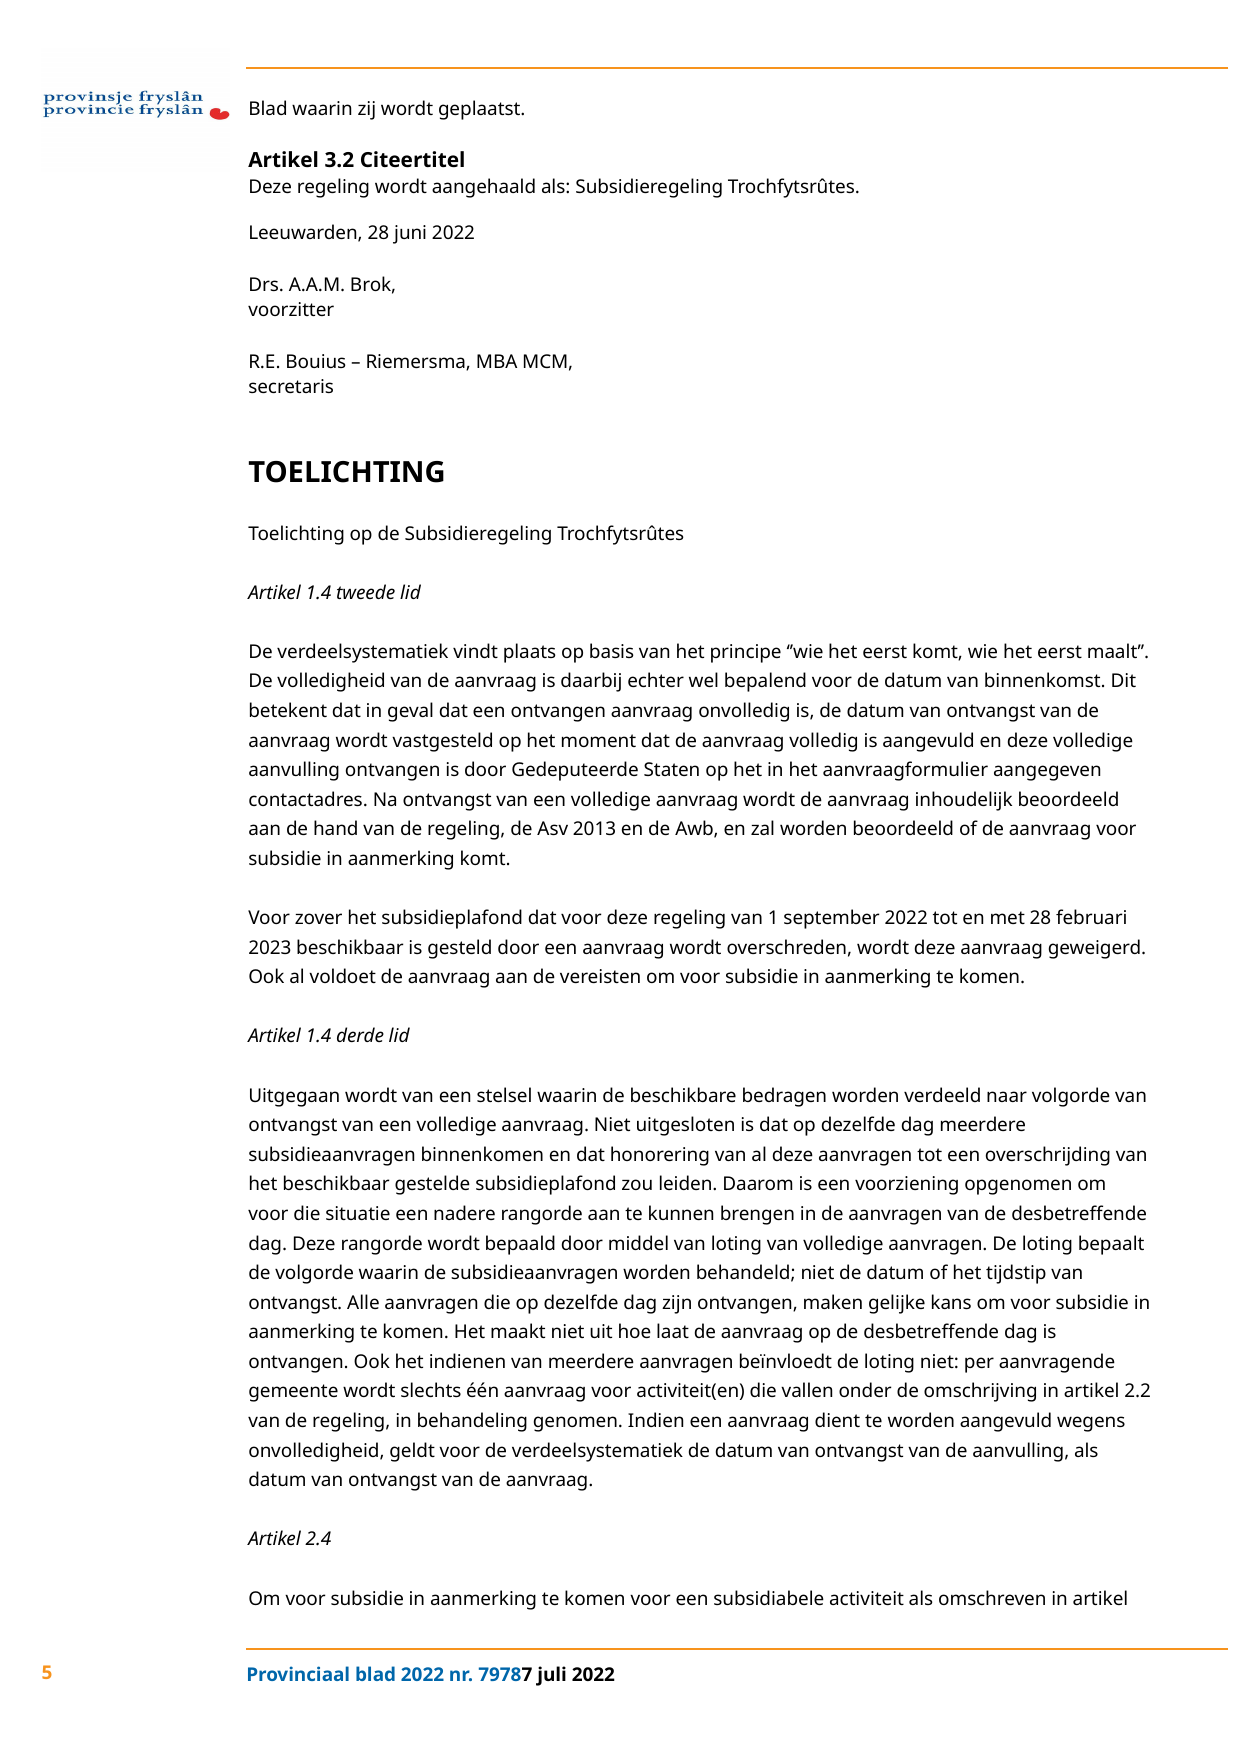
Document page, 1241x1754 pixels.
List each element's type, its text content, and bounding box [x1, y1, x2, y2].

text Deze regeling wordt aangehaald als: Subsidieregeling Trochfytsrûtes. [248, 174, 1152, 199]
text voorzitter [248, 296, 1152, 322]
text De verdeelsystematiek vindt plaats op basis van het principe ‘’wie het eerst komt, wie het eerst maalt’’. De volledigheid van de aanvraag is daarbij echter wel bepalend voor de datum van binnenkomst. Dit betekent dat in geval dat een ontvangen aanvraag onvolledig is, de datum van ontvangst van de aanvraag wordt vastgesteld op het moment dat de aanvraag volledig is aangevuld en deze volledige aanvulling ontvangen is door Gedeputeerde Staten op het in het aanvraagformulier aangegeven contactadres. Na ontvangst van een volledige aanvraag wordt de aanvraag inhoudelijk beoordeeld aan de hand van de regeling, de Asv 2013 en de Awb, en zal worden beoordeeld of de aanvraag voor subsidie in aanmerking komt. [248, 638, 1152, 871]
text Om voor subsidie in aanmerking te komen voor een subsidiabele activiteit als omschreven in artikel [248, 1585, 1152, 1610]
text Artikel 1.4 derde lid [248, 1023, 1152, 1048]
text Artikel 1.4 tweede lid [248, 579, 1152, 604]
picture [41, 47, 231, 172]
text Uitgegaan wordt van een stelsel waarin de beschikbare bedragen worden verdeeld naar volgorde van ontvangst van een volledige aanvraag. Niet uitgesloten is dat op dezelfde dag meerdere subsidieaanvragen binnenkomen en dat honorering van al deze aanvragen tot een overschrijding van het beschikbaar gestelde subsidieplafond zou leiden. Daarom is een voorziening opgenomen om voor die situatie een nadere rangorde aan te kunnen brengen in de aanvragen van de desbetreffende dag. Deze rangorde wordt bepaald door middel van loting van volledige aanvragen. De loting bepaalt de volgorde waarin de subsidieaanvragen worden behandeld; niet de datum of het tijdstip van ontvangst. Alle aanvragen die op dezelfde dag zijn ontvangen, maken gelijke kans om voor subsidie in aanmerking te komen. Het maakt niet uit hoe laat de aanvraag op de desbetreffende dag is ontvangen. Ook het indienen van meerdere aanvragen beïnvloedt de loting niet: per aanvragende gemeente wordt slechts één aanvraag voor activiteit(en) die vallen onder de omschrijving in artikel 2.2 van de regeling, in behandeling genomen. Indien een aanvraag dient te worden aangevuld wegens onvolledigheid, geldt voor de verdeelsystematiek de datum van ontvangst van de aanvulling, als datum van ontvangst van de aanvraag. [248, 1082, 1152, 1492]
text Leeuwarden, 28 juni 2022 [248, 219, 1152, 245]
text Artikel 2.4 [248, 1526, 1152, 1551]
text secretaris [248, 374, 1152, 399]
text Artikel 3.2 Citeertitel [248, 145, 1152, 174]
text R.E. Bouius – Riemersma, MBA MCM, [248, 348, 1152, 374]
text TOELICHTING [248, 451, 1152, 491]
text Drs. A.A.M. Brok, [248, 271, 1152, 296]
text Voor zover het subsidieplafond dat voor deze regeling van 1 september 2022 tot en met 28 februari 2023 beschikbaar is gesteld door een aanvraag wordt overschreden, wordt deze aanvraag geweigerd. Ook al voldoet de aanvraag aan de vereisten om voor subsidie in aanmerking te komen. [248, 904, 1152, 989]
text Toelichting op de Subsidieregeling Trochfytsrûtes [248, 520, 1152, 545]
text Blad waarin zij wordt geplaatst. [248, 95, 1152, 121]
